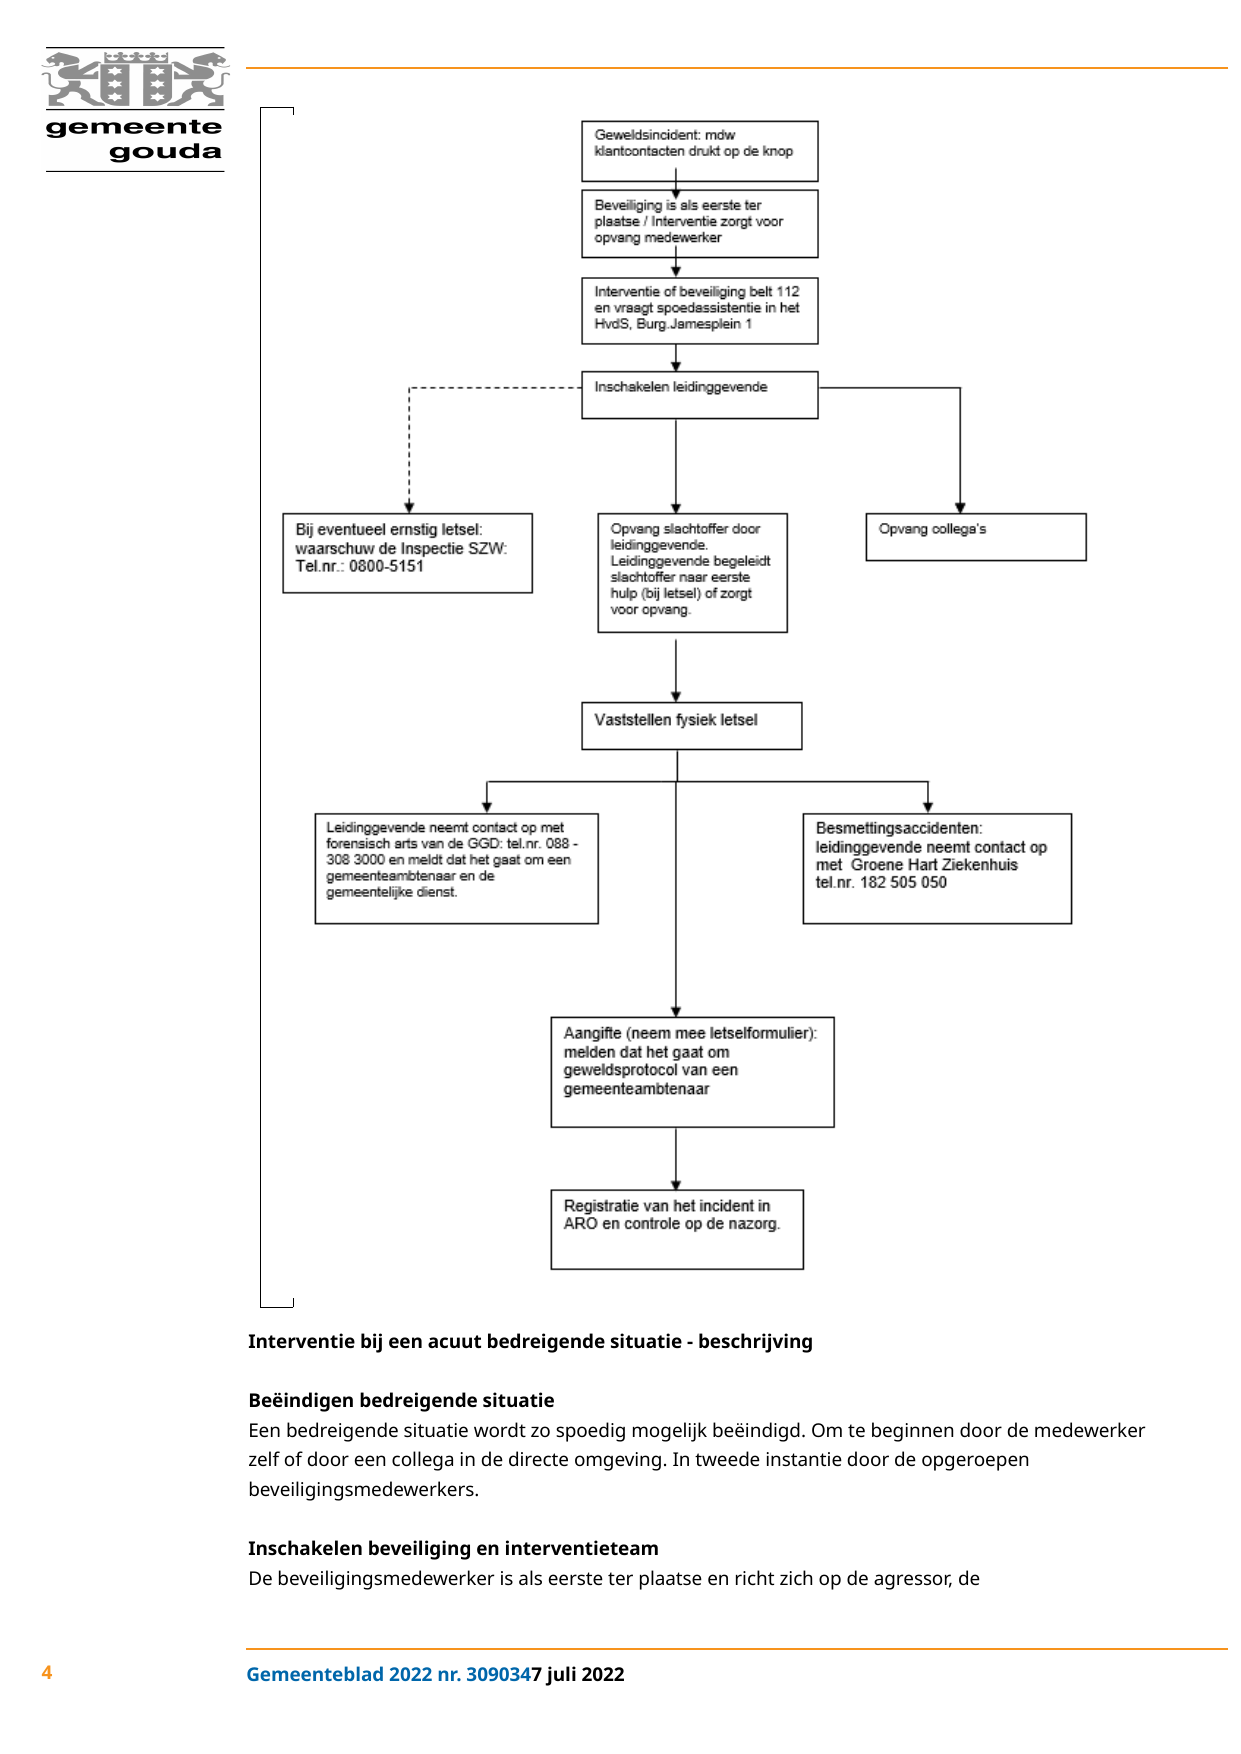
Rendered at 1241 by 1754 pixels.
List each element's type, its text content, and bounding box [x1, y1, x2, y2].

picture [268, 115, 1096, 1298]
text Interventie bij een acuut bedreigende situatie - beschrijving [248, 1328, 1152, 1354]
picture [41, 47, 231, 172]
text Een bedreigende situatie wordt zo spoedig mogelijk beëindigd. Om te beginnen door de medewerker zelf of door een collega in de directe omgeving. In tweede instantie door de opgeroepen beveiligingsmedewerkers. [248, 1417, 1152, 1502]
text Beëindigen bedreigende situatie [248, 1387, 1152, 1413]
text De beveiligingsmedewerker is als eerste ter plaatse en richt zich op de agressor, de [248, 1565, 1152, 1591]
text Inschakelen beveiliging en interventieteam [248, 1535, 1152, 1561]
